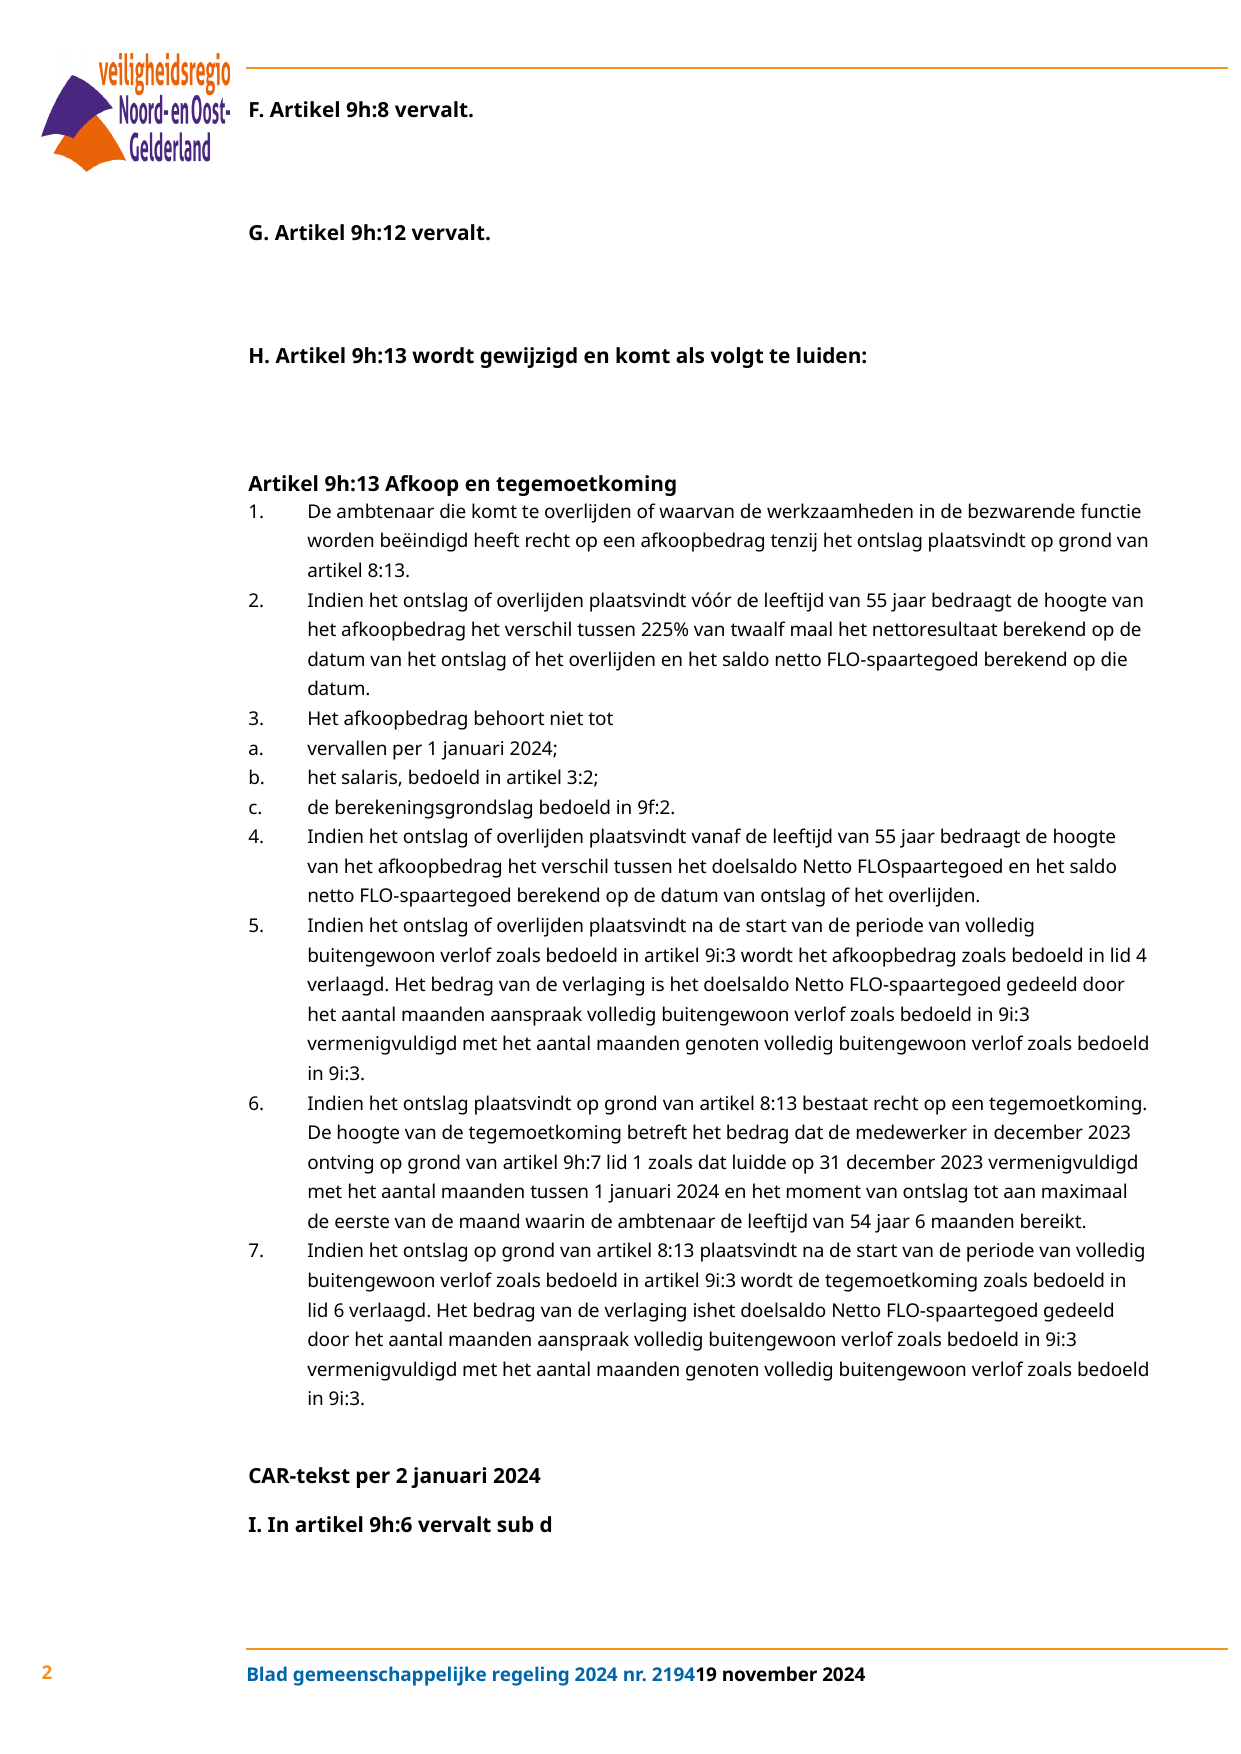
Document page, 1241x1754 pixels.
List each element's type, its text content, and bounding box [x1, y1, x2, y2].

text CAR-tekst per 2 januari 2024 [248, 1461, 1152, 1489]
text H. Artikel 9h:13 wordt gewijzigd en komt als volgt te luiden: [248, 341, 1152, 370]
list Indien het ontslag op grond van artikel 8:13 plaatsvindt na de start van de periode van volledig buitengewoon verlof zoals bedoeld in artikel 9i:3 wordt de tegemoetkoming zoals bedoeld in lid 6 verlaagd. Het bedrag van de verlaging ishet doelsaldo Netto FLO-spaartegoed gedeeld door het aantal maanden aanspraak volledig buitengewoon verlof zoals bedoeld in 9i:3 vermenigvuldigd met het aantal maanden genoten volledig buitengewoon verlof zoals bedoeld in 9i:3. [248, 1238, 1152, 1411]
text F. Artikel 9h:8 vervalt. [248, 95, 1152, 123]
list vervallen per 1 januari 2024; [248, 735, 1152, 760]
picture [41, 47, 231, 172]
list Het afkoopbedrag behoort niet tot [248, 705, 1152, 731]
list Indien het ontslag plaatsvindt op grond van artikel 8:13 bestaat recht op een tegemoetkoming. De hoogte van de tegemoetkoming betreft het bedrag dat de medewerker in december 2023 ontving op grond van artikel 9h:7 lid 1 zoals dat luidde op 31 december 2023 vermenigvuldigd met het aantal maanden tussen 1 januari 2024 en het moment van ontslag tot aan maximaal de eerste van de maand waarin de ambtenaar de leeftijd van 54 jaar 6 maanden bereikt. [248, 1090, 1152, 1234]
list De ambtenaar die komt te overlijden of waarvan de werkzaamheden in de bezwarende functie worden beëindigd heeft recht op een afkoopbedrag tenzij het ontslag plaatsvindt op grond van artikel 8:13. [248, 498, 1152, 583]
text Artikel 9h:13 Afkoop en tegemoetkoming [248, 469, 1152, 498]
list de berekeningsgrondslag bedoeld in 9f:2. [248, 794, 1152, 819]
list Indien het ontslag of overlijden plaatsvindt vóór de leeftijd van 55 jaar bedraagt de hoogte van het afkoopbedrag het verschil tussen 225% van twaalf maal het nettoresultaat berekend op de datum van het ontslag of het overlijden en het saldo netto FLO-spaartegoed berekend op die datum. [248, 587, 1152, 701]
text I. In artikel 9h:6 vervalt sub d [248, 1510, 1152, 1538]
list het salaris, bedoeld in artikel 3:2; [248, 764, 1152, 790]
text G. Artikel 9h:12 vervalt. [248, 218, 1152, 247]
list Indien het ontslag of overlijden plaatsvindt na de start van de periode van volledig buitengewoon verlof zoals bedoeld in artikel 9i:3 wordt het afkoopbedrag zoals bedoeld in lid 4 verlaagd. Het bedrag van de verlaging is het doelsaldo Netto FLO-spaartegoed gedeeld door het aantal maanden aanspraak volledig buitengewoon verlof zoals bedoeld in 9i:3 vermenigvuldigd met het aantal maanden genoten volledig buitengewoon verlof zoals bedoeld in 9i:3. [248, 912, 1152, 1086]
list Indien het ontslag of overlijden plaatsvindt vanaf de leeftijd van 55 jaar bedraagt de hoogte van het afkoopbedrag het verschil tussen het doelsaldo Netto FLOspaartegoed en het saldo netto FLO-spaartegoed berekend op de datum van ontslag of het overlijden. [248, 823, 1152, 908]
